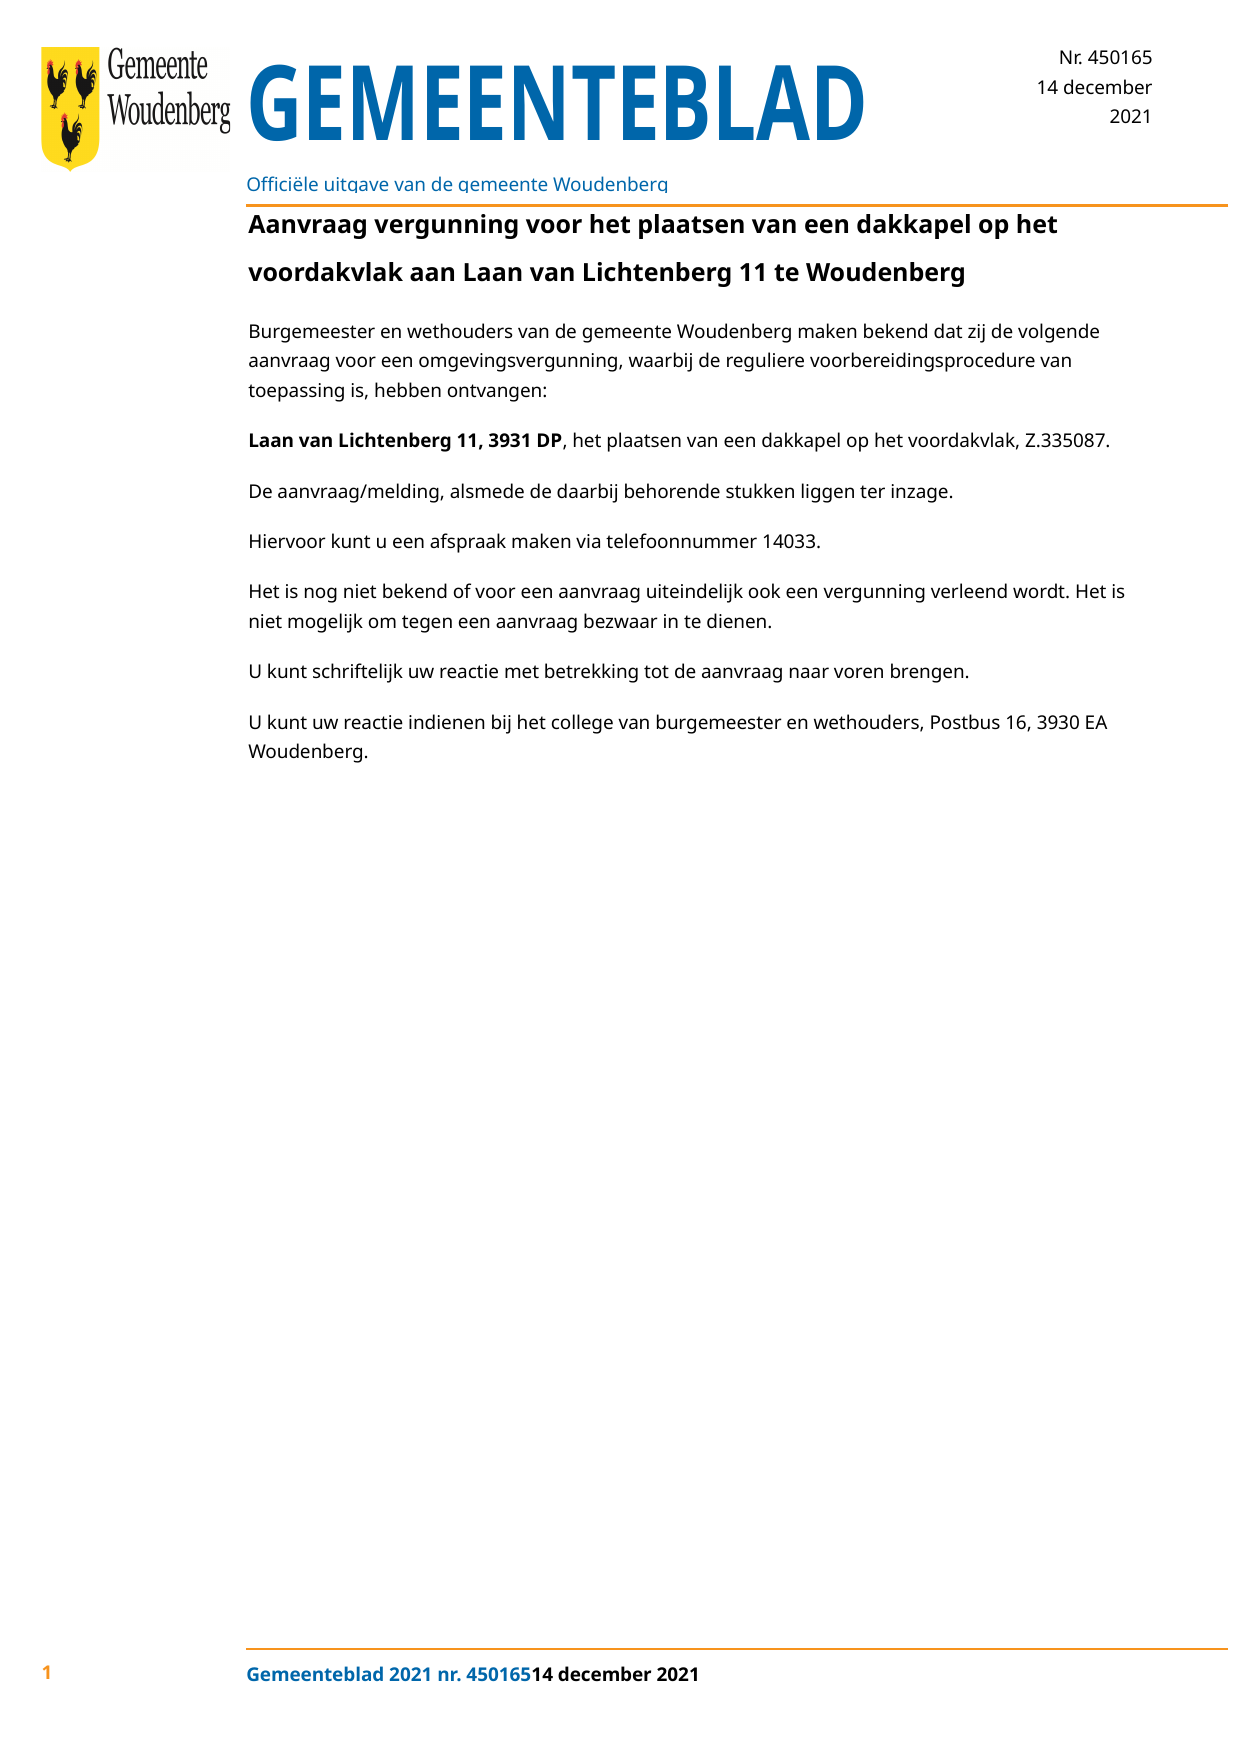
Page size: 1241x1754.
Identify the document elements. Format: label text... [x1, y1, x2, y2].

text U kunt uw reactie indienen bij het college van burgemeester en wethouders, Postbus 16, 3930 EA Woudenberg. [248, 709, 1152, 764]
text Aanvraag vergunning voor het plaatsen van een dakkapel op het voordakvlak aan Laan van Lichtenberg 11 te Woudenberg [248, 207, 1152, 288]
text De aanvraag/melding, alsmede de daarbij behorende stukken liggen ter inzage. [248, 478, 1152, 504]
text U kunt schriftelijk uw reactie met betrekking tot de aanvraag naar voren brengen. [248, 659, 1152, 684]
text Het is nog niet bekend of voor een aanvraag uiteindelijk ook een vergunning verleend wordt. Het is niet mogelijk om tegen een aanvraag bezwaar in te dienen. [248, 579, 1152, 634]
text Burgemeester en wethouders van de gemeente Woudenberg maken bekend dat zij de volgende aanvraag voor een omgevingsvergunning, waarbij de reguliere voorbereidingsprocedure van toepassing is, hebben ontvangen: [248, 318, 1152, 403]
text Hiervoor kunt u een afspraak maken via telefoonnummer 14033. [248, 528, 1152, 554]
picture [41, 47, 231, 172]
text Laan van Lichtenberg 11, 3931 DP, het plaatsen van een dakkapel op het voordakvlak, Z.335087. [248, 427, 1152, 453]
